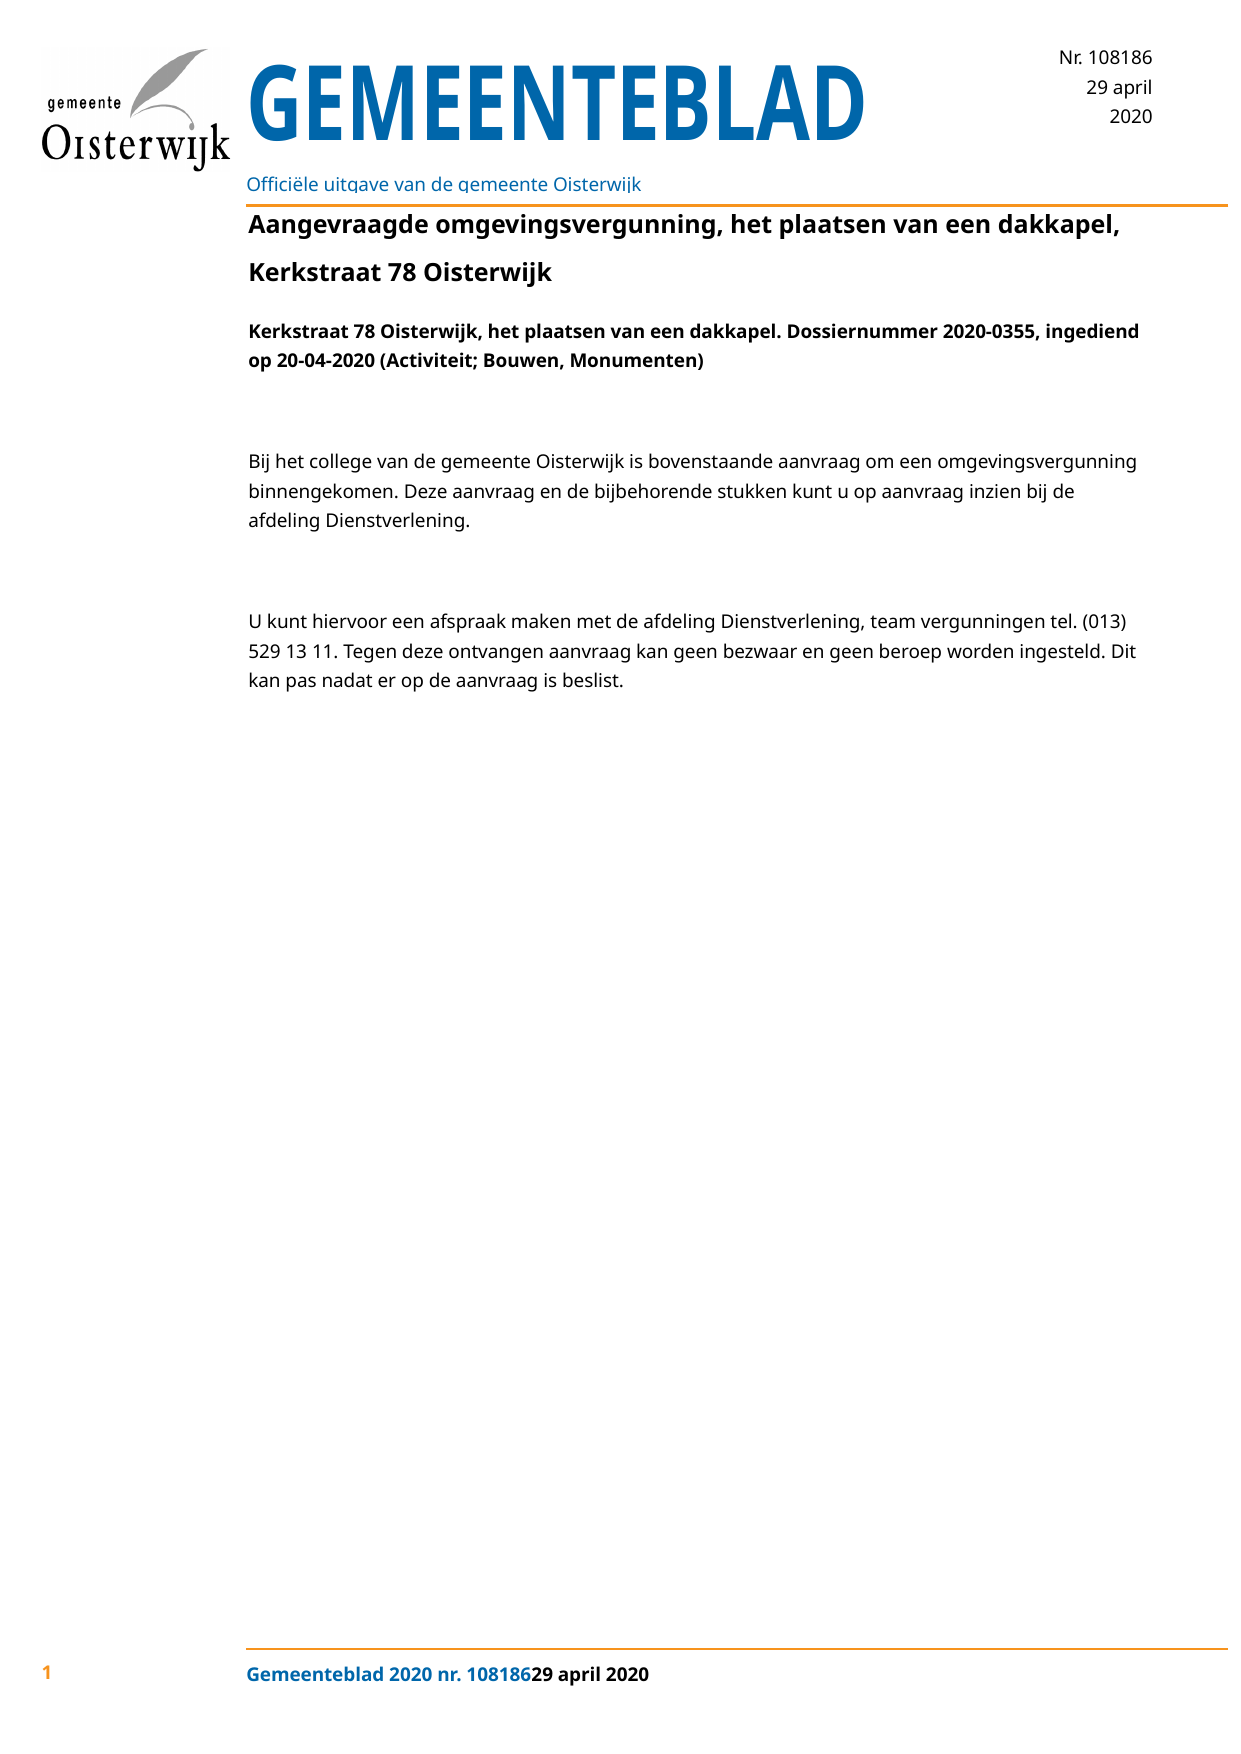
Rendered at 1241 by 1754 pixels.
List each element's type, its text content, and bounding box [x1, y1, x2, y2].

text Bij het college van de gemeente Oisterwijk is bovenstaande aanvraag om een omgevingsvergunning binnengekomen. Deze aanvraag en de bijbehorende stukken kunt u op aanvraag inzien bij de afdeling Dienstverlening. [248, 448, 1152, 533]
text U kunt hiervoor een afspraak maken met de afdeling Dienstverlening, team vergunningen tel. (013) 529 13 11. Tegen deze ontvangen aanvraag kan geen bezwaar en geen beroep worden ingesteld. Dit kan pas nadat er op de aanvraag is beslist. [248, 608, 1152, 693]
text Kerkstraat 78 Oisterwijk, het plaatsen van een dakkapel. Dossiernummer 2020-0355, ingediend op 20-04-2020 (Activiteit; Bouwen, Monumenten) [248, 318, 1152, 373]
text Aangevraagde omgevingsvergunning, het plaatsen van een dakkapel, Kerkstraat 78 Oisterwijk [248, 207, 1152, 288]
picture [41, 47, 231, 172]
